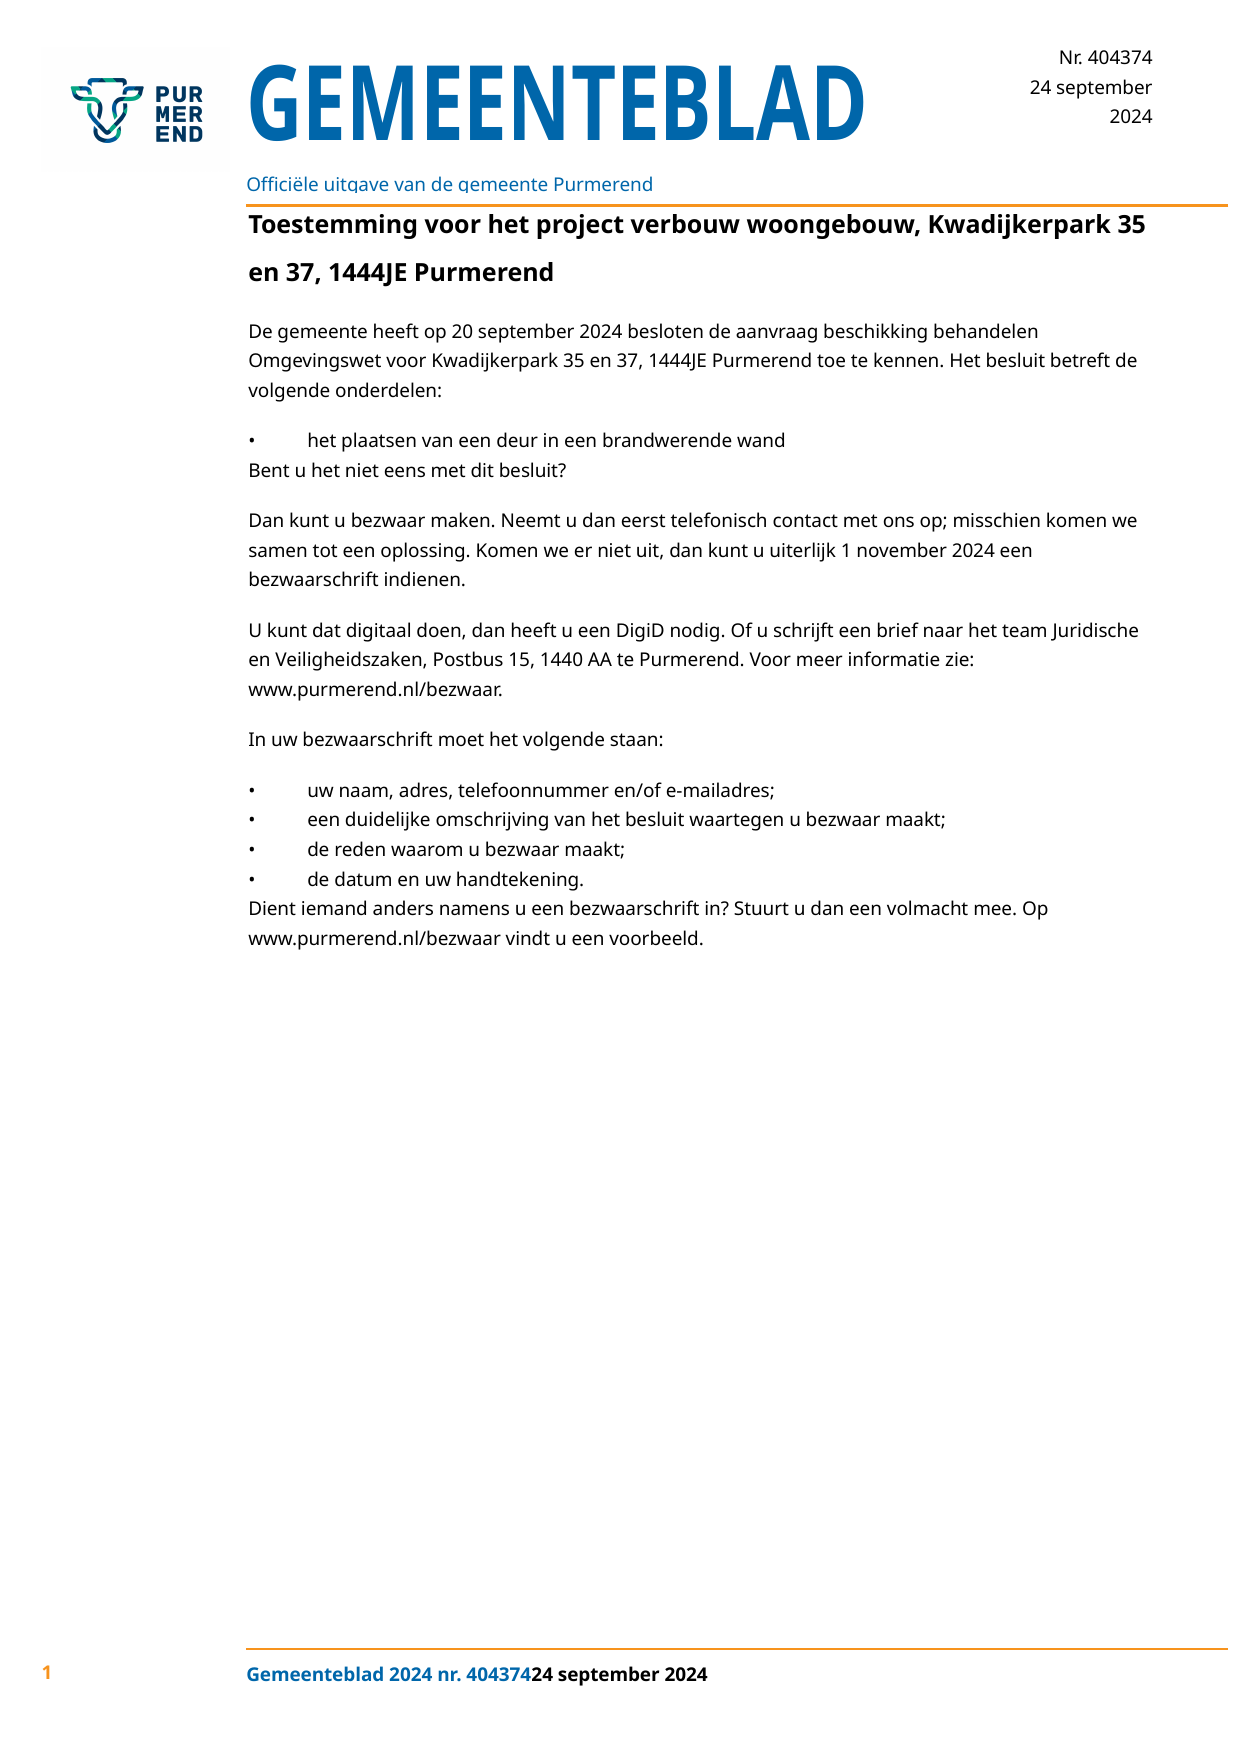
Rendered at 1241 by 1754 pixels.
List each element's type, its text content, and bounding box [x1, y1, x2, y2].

text Toestemming voor het project verbouw woongebouw, Kwadijkerpark 35 en 37, 1444JE Purmerend [248, 207, 1152, 288]
text Bent u het niet eens met dit besluit? [248, 457, 1152, 483]
text De gemeente heeft op 20 september 2024 besloten de aanvraag beschikking behandelen Omgevingswet voor Kwadijkerpark 35 en 37, 1444JE Purmerend toe te kennen. Het besluit betreft de volgende onderdelen: [248, 318, 1152, 403]
text U kunt dat digitaal doen, dan heeft u een DigiD nodig. Of u schrijft een brief naar het team Juridische en Veiligheidszaken, Postbus 15, 1440 AA te Purmerend. Voor meer informatie zie: www.purmerend.nl/bezwaar. [248, 617, 1152, 702]
text Dan kunt u bezwaar maken. Neemt u dan eerst telefonisch contact met ons op; misschien komen we samen tot een oplossing. Komen we er niet uit, dan kunt u uiterlijk 1 november 2024 een bezwaarschrift indienen. [248, 507, 1152, 592]
text Dient iemand anders namens u een bezwaarschrift in? Stuurt u dan een volmacht mee. Op www.purmerend.nl/bezwaar vindt u een voorbeeld. [248, 895, 1152, 951]
list de reden waarom u bezwaar maakt; [248, 836, 1152, 862]
picture [41, 47, 231, 172]
list uw naam, adres, telefoonnummer en/of e-mailadres; [248, 777, 1152, 803]
list de datum en uw handtekening. [248, 866, 1152, 892]
list het plaatsen van een deur in een brandwerende wand [248, 427, 1152, 453]
text In uw bezwaarschrift moet het volgende staan: [248, 727, 1152, 752]
list een duidelijke omschrijving van het besluit waartegen u bezwaar maakt; [248, 807, 1152, 832]
